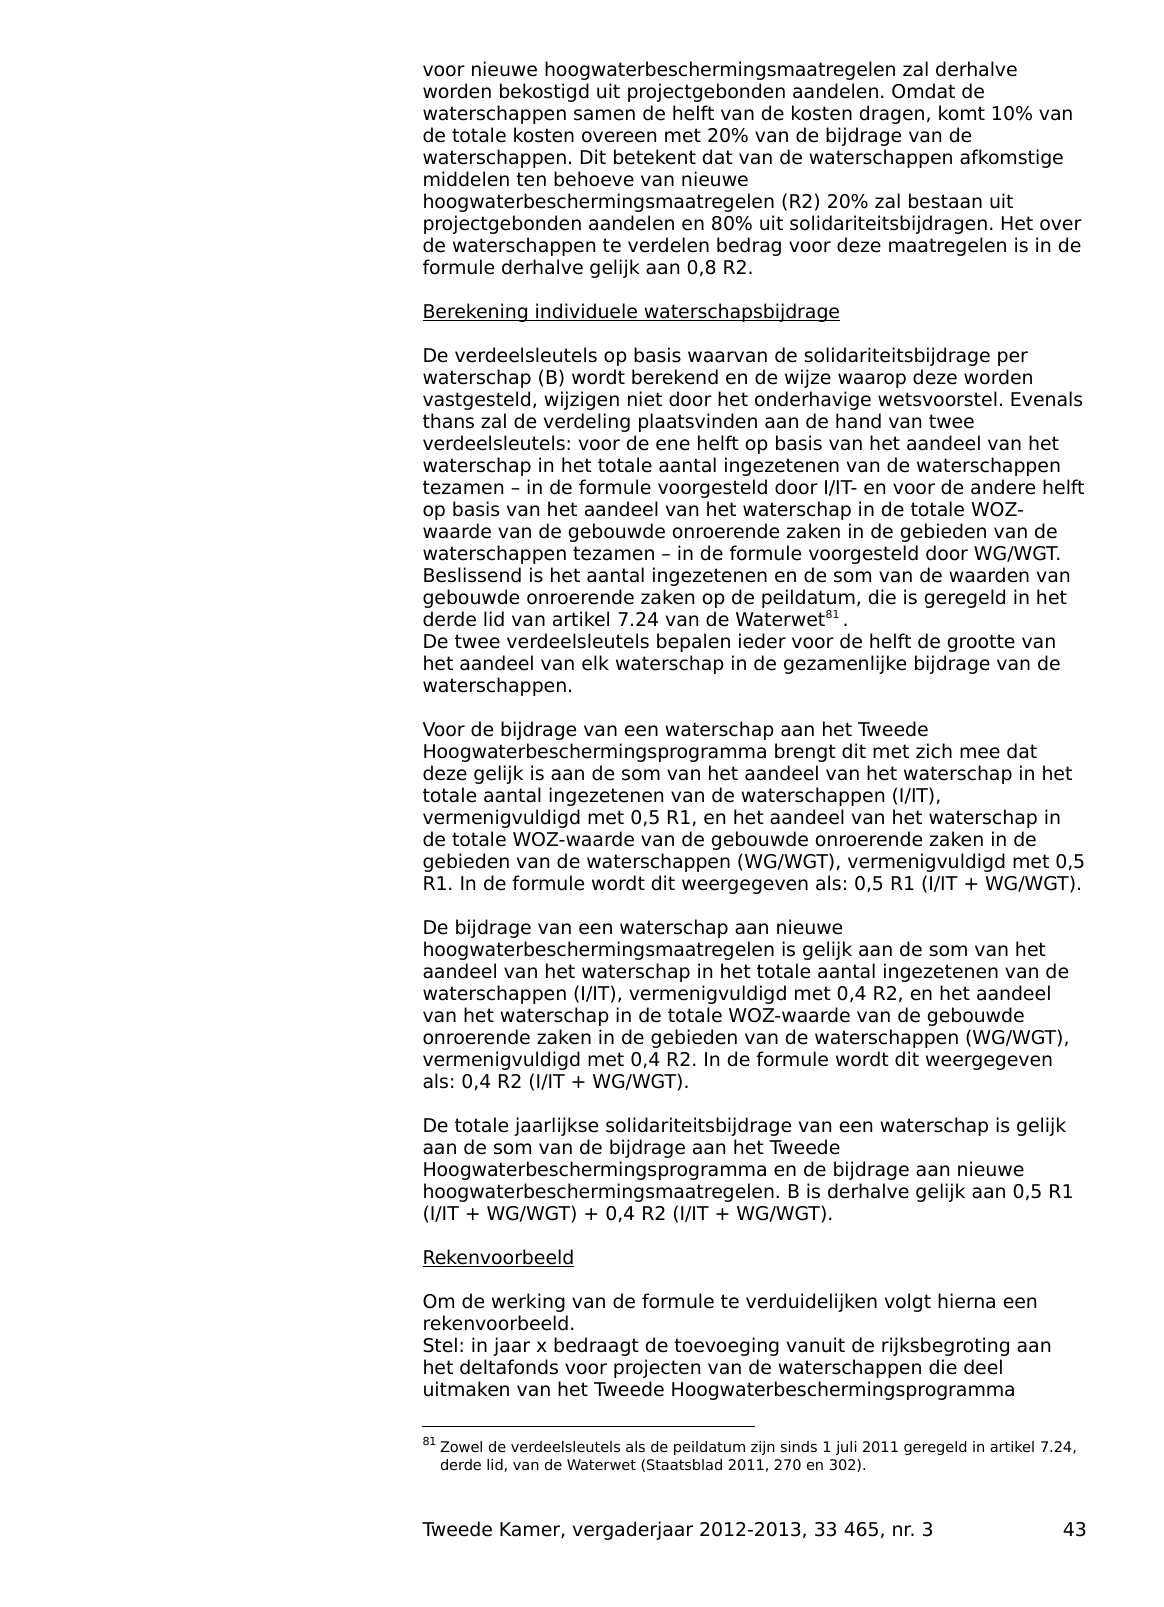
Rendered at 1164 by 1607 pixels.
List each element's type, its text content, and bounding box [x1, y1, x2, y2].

text Om de werking van de formule te verduidelijken volgt hierna een rekenvoorbeeld. [422, 1291, 1087, 1335]
text Zowel de verdeelsleutels als de peildatum zijn sinds 1 juli 2011 geregeld in artikel 7.24, derde lid, van de Waterwet (Staatsblad 2011, 270 en 302). [422, 1435, 1087, 1474]
text De bijdrage van een waterschap aan nieuwe hoogwaterbeschermingsmaatregelen is gelijk aan de som van het aandeel van het waterschap in het totale aantal ingezetenen van de waterschappen (I/IT), vermenigvuldigd met 0,4 R2, en het aandeel van het waterschap in de totale WOZ-waarde van de gebouwde onroerende zaken in de gebieden van de waterschappen (WG/WGT), vermenigvuldigd met 0,4 R2. In de formule wordt dit weergegeven als: 0,4 R2 (I/IT + WG/WGT). [422, 917, 1087, 1093]
text voor nieuwe hoogwaterbeschermingsmaatregelen zal derhalve worden bekostigd uit projectgebonden aandelen. Omdat de waterschappen samen de helft van de kosten dragen, komt 10% van de totale kosten overeen met 20% van de bijdrage van de waterschappen. Dit betekent dat van de waterschappen afkomstige middelen ten behoeve van nieuwe hoogwaterbeschermingsmaatregelen (R2) 20% zal bestaan uit projectgebonden aandelen en 80% uit solidariteitsbijdragen. Het over de waterschappen te verdelen bedrag voor deze maatregelen is in de formule derhalve gelijk aan 0,8 R2. [422, 59, 1087, 279]
subtitle Berekening individuele waterschapsbijdrage [422, 301, 1087, 323]
subtitle Rekenvoorbeeld [422, 1247, 1087, 1269]
text Voor de bijdrage van een waterschap aan het Tweede Hoogwaterbeschermingsprogramma brengt dit met zich mee dat deze gelijk is aan de som van het aandeel van het waterschap in het totale aantal ingezetenen van de waterschappen (I/IT), vermenigvuldigd met 0,5 R1, en het aandeel van het waterschap in de totale WOZ-waarde van de gebouwde onroerende zaken in de gebieden van de waterschappen (WG/WGT), vermenigvuldigd met 0,5 R1. In de formule wordt dit weergegeven als: 0,5 R1 (I/IT + WG/WGT). [422, 719, 1087, 895]
text De totale jaarlijkse solidariteitsbijdrage van een waterschap is gelijk aan de som van de bijdrage aan het Tweede Hoogwaterbeschermingsprogramma en de bijdrage aan nieuwe hoogwaterbeschermingsmaatregelen. B is derhalve gelijk aan 0,5 R1 (I/IT + WG/WGT) + 0,4 R2 (I/IT + WG/WGT). [422, 1115, 1087, 1225]
text Stel: in jaar x bedraagt de toevoeging vanuit de rijksbegroting aan het deltafonds voor projecten van de waterschappen die deel uitmaken van het Tweede Hoogwaterbeschermingsprogramma [422, 1335, 1087, 1401]
text De twee verdeelsleutels bepalen ieder voor de helft de grootte van het aandeel van elk waterschap in de gezamenlijke bijdrage van de waterschappen. [422, 631, 1087, 697]
text De verdeelsleutels op basis waarvan de solidariteitsbijdrage per waterschap (B) wordt berekend en de wijze waarop deze worden vastgesteld, wijzigen niet door het onderhavige wetsvoorstel. Evenals thans zal de verdeling plaatsvinden aan de hand van twee verdeelsleutels: voor de ene helft op basis van het aandeel van het waterschap in het totale aantal ingezetenen van de waterschappen tezamen – in de formule voorgesteld door I/IT- en voor de andere helft op basis van het aandeel van het waterschap in de totale WOZ-waarde van de gebouwde onroerende zaken in de gebieden van de waterschappen tezamen – in de formule voorgesteld door WG/WGT. Beslissend is het aantal ingezetenen en de som van de waarden van gebouwde onroerende zaken op de peildatum, die is geregeld in het derde lid van artikel 7.24 van de Waterwet. [422, 345, 1087, 631]
